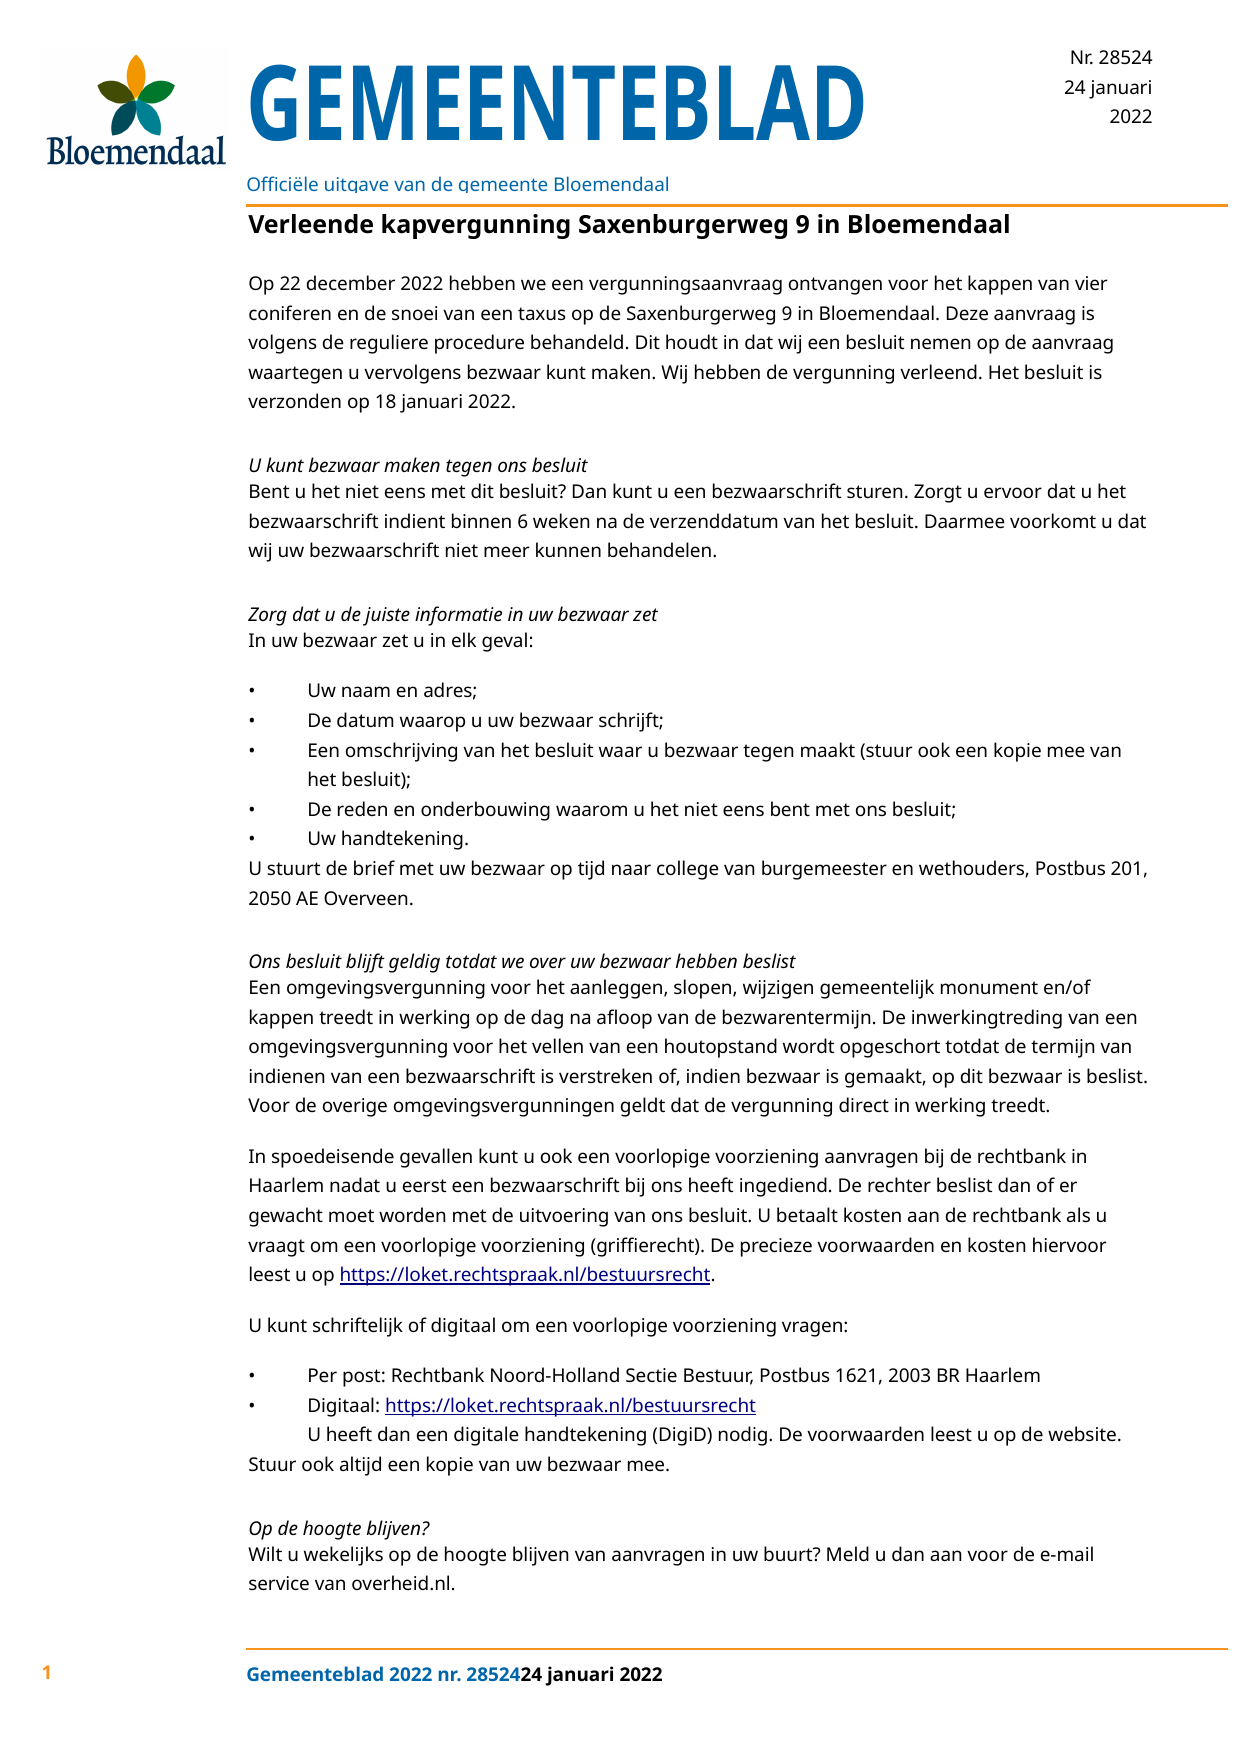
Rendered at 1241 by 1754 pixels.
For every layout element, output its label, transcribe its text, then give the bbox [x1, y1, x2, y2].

list Uw naam en adres; [248, 678, 1152, 703]
list Uw handtekening. [248, 826, 1152, 851]
text Op de hoogte blijven? [248, 1515, 1152, 1541]
text Wilt u wekelijks op de hoogte blijven van aanvragen in uw buurt? Meld u dan aan voor de e-mail service van overheid.nl. [248, 1541, 1152, 1596]
text In spoedeisende gevallen kunt u ook een voorlopige voorziening aanvragen bij de rechtbank in Haarlem nadat u eerst een bezwaarschrift bij ons heeft ingediend. De rechter beslist dan of er gewacht moet worden met de uitvoering van ons besluit. U betaalt kosten aan de rechtbank als u vraagt om een voorlopige voorziening (griffierecht). De precieze voorwaarden en kosten hiervoor leest u op https://loket.rechtspraak.nl/bestuursrecht. [248, 1143, 1152, 1287]
list U heeft dan een digitale handtekening (DigiD) nodig. De voorwaarden leest u op de website. [248, 1421, 1152, 1447]
list De datum waarop u uw bezwaar schrijft; [248, 707, 1152, 733]
text Op 22 december 2022 hebben we een vergunningsaanvraag ontvangen voor het kappen van vier coniferen en de snoei van een taxus op de Saxenburgerweg 9 in Bloemendaal. Deze aanvraag is volgens de reguliere procedure behandeld. Dit houdt in dat wij een besluit nemen op de aanvraag waartegen u vervolgens bezwaar kunt maken. Wij hebben de vergunning verleend. Het besluit is verzonden op 18 januari 2022. [248, 270, 1152, 414]
text U kunt schriftelijk of digitaal om een voorlopige voorziening vragen: [248, 1312, 1152, 1338]
text U kunt bezwaar maken tegen ons besluit [248, 453, 1152, 478]
list Digitaal: https://loket.rechtspraak.nl/bestuursrecht [248, 1392, 1152, 1418]
list De reden en onderbouwing waarom u het niet eens bent met ons besluit; [248, 796, 1152, 822]
text Bent u het niet eens met dit besluit? Dan kunt u een bezwaarschrift sturen. Zorgt u ervoor dat u het bezwaarschrift indient binnen 6 weken na de verzenddatum van het besluit. Daarmee voorkomt u dat wij uw bezwaarschrift niet meer kunnen behandelen. [248, 478, 1152, 563]
text U stuurt de brief met uw bezwaar op tijd naar college van burgemeester en wethouders, Postbus 201, 2050 AE Overveen. [248, 855, 1152, 910]
text Een omgevingsvergunning voor het aanleggen, slopen, wijzigen gemeentelijk monument en/of kappen treedt in werking op de dag na afloop van de bezwarentermijn. De inwerkingtreding van een omgevingsvergunning voor het vellen van een houtopstand wordt opgeschort totdat de termijn van indienen van een bezwaarschrift is verstreken of, indien bezwaar is gemaakt, op dit bezwaar is beslist. Voor de overige omgevingsvergunningen geldt dat de vergunning direct in werking treedt. [248, 974, 1152, 1118]
picture [41, 47, 231, 172]
list Per post: Rechtbank Noord-Holland Sectie Bestuur, Postbus 1621, 2003 BR Haarlem [248, 1362, 1152, 1388]
text Zorg dat u de juiste informatie in uw bezwaar zet [248, 601, 1152, 627]
text Verleende kapvergunning Saxenburgerweg 9 in Bloemendaal [248, 207, 1152, 241]
text In uw bezwaar zet u in elk geval: [248, 627, 1152, 653]
list Een omschrijving van het besluit waar u bezwaar tegen maakt (stuur ook een kopie mee van het besluit); [248, 737, 1152, 792]
text Ons besluit blijft geldig totdat we over uw bezwaar hebben beslist [248, 949, 1152, 974]
text Stuur ook altijd een kopie van uw bezwaar mee. [248, 1451, 1152, 1477]
